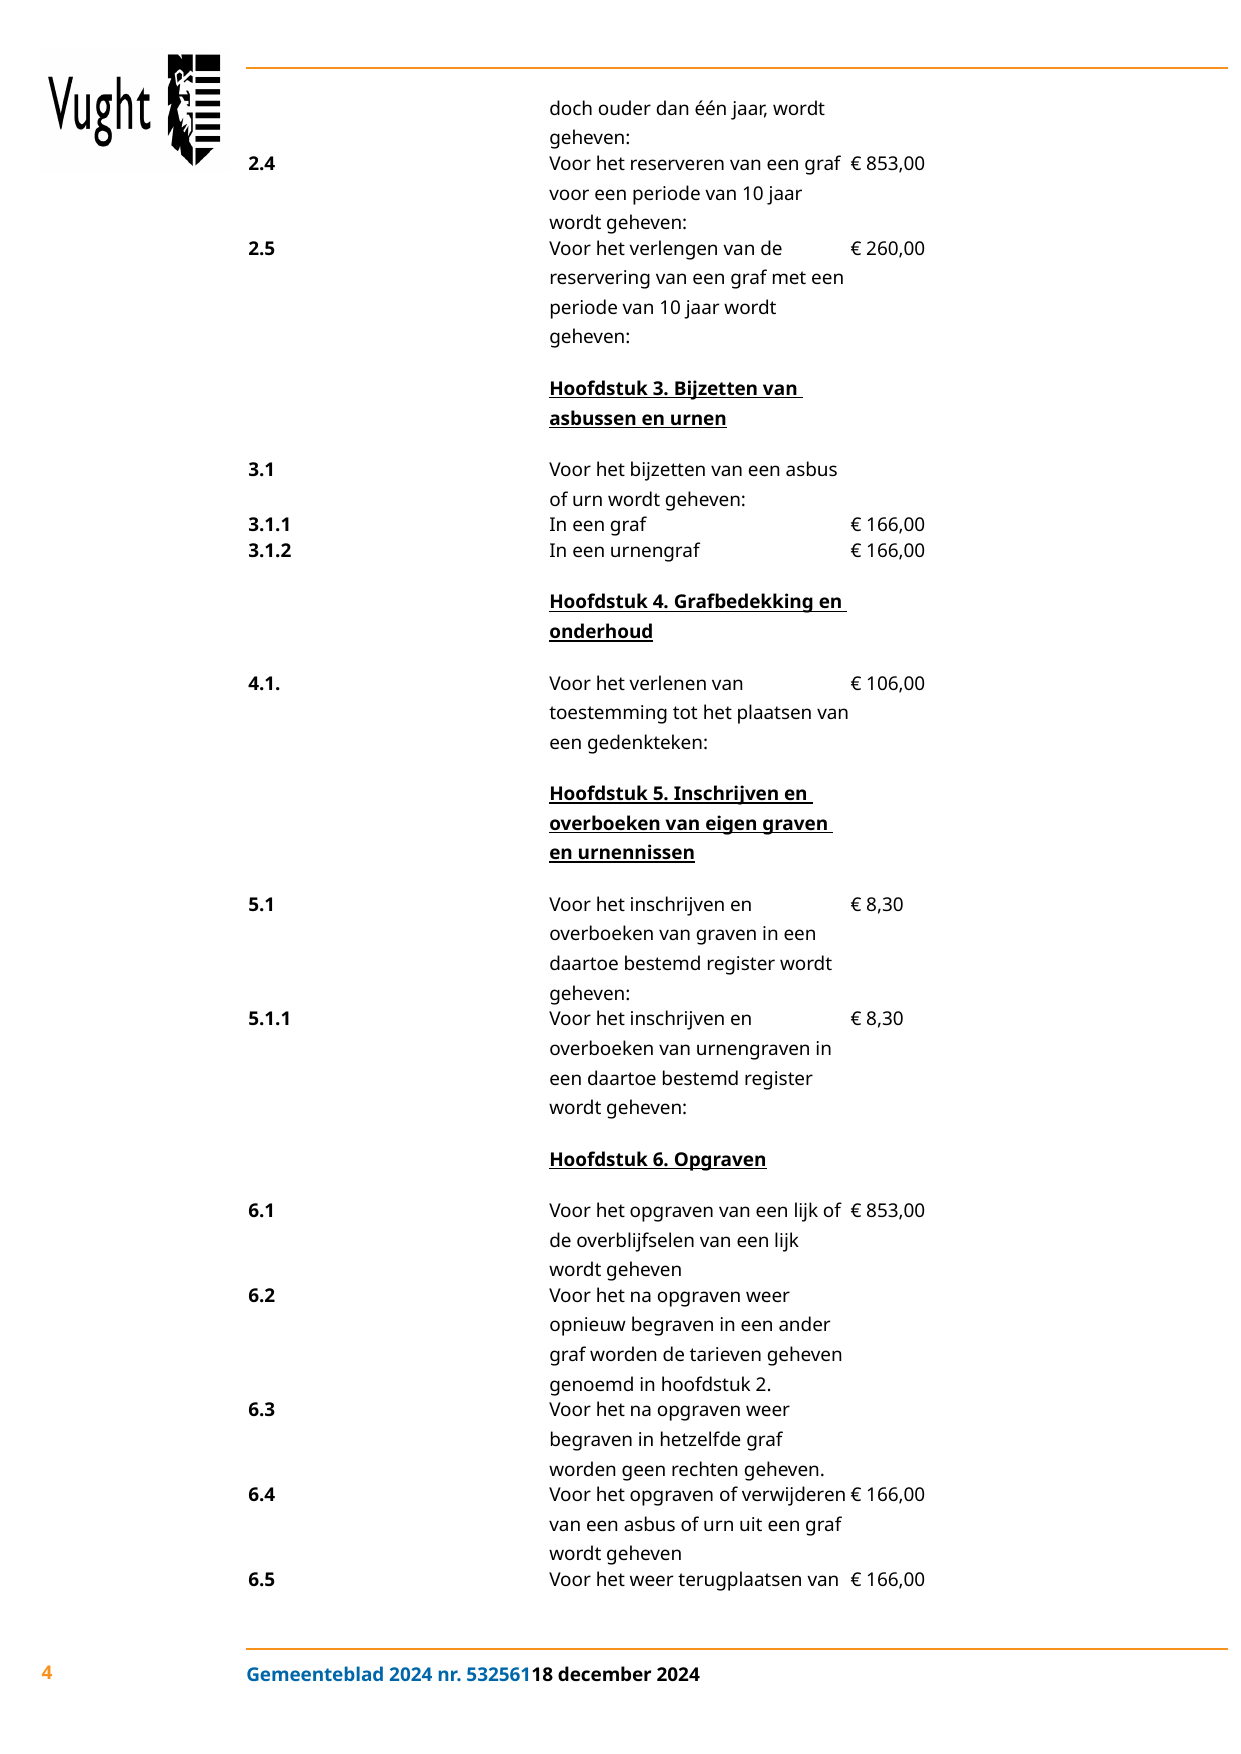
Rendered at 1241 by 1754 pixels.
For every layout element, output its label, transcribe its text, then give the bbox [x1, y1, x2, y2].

table_cell [248, 755, 549, 780]
table_cell € 853,00 [850, 1197, 1152, 1282]
table_cell [248, 644, 549, 670]
table_cell [850, 644, 1152, 670]
table_cell 3.1 [248, 456, 549, 512]
table_cell doch ouder dan één jaar, wordt geheven: [549, 95, 850, 150]
table_cell Voor het inschrijven en overboeken van graven in een daartoe bestemd register wordt geheven: [549, 891, 850, 1006]
table_cell [549, 865, 850, 891]
table_cell [850, 350, 1152, 375]
table_cell Voor het reserveren van een graf voor een periode van 10 jaar wordt geheven: [549, 150, 850, 235]
table_cell € 166,00 [850, 1481, 1152, 1566]
table_cell [248, 350, 549, 375]
table_cell [850, 865, 1152, 891]
table_cell € 166,00 [850, 537, 1152, 563]
table_cell 3.1.2 [248, 537, 549, 563]
table_cell € 853,00 [850, 150, 1152, 235]
table_cell Voor het verlengen van de reservering van een graf met een periode van 10 jaar wordt geheven: [549, 235, 850, 349]
table_cell € 260,00 [850, 235, 1152, 349]
table_cell Voor het verlenen van toestemming tot het plaatsen van een gedenkteken: [549, 670, 850, 755]
table_cell [850, 1282, 1152, 1397]
table_cell [549, 350, 850, 375]
table_cell [850, 1120, 1152, 1146]
table_cell [549, 563, 850, 589]
table_cell Voor het na opgraven weer begraven in hetzelfde graf worden geen rechten geheven. [549, 1397, 850, 1481]
table_cell 6.2 [248, 1282, 549, 1397]
table_cell Hoofdstuk 3. Bijzetten van asbussen en urnen [549, 375, 850, 431]
table_cell [248, 563, 549, 589]
table_cell [549, 755, 850, 780]
table_cell [850, 431, 1152, 456]
table_cell [248, 1120, 549, 1146]
table_cell € 8,30 [850, 1006, 1152, 1120]
table_cell [248, 431, 549, 456]
table_cell [248, 780, 549, 865]
table_cell [850, 755, 1152, 780]
table_cell Voor het bijzetten van een asbus of urn wordt geheven: [549, 456, 850, 512]
table_cell Voor het opgraven of verwijderen van een asbus of urn uit een graf wordt geheven [549, 1481, 850, 1566]
table_cell [850, 589, 1152, 644]
table_cell [549, 1120, 850, 1146]
table_cell [248, 1171, 549, 1197]
picture [41, 47, 231, 172]
table_cell [248, 589, 549, 644]
table_cell 5.1.1 [248, 1006, 549, 1120]
table_cell [248, 865, 549, 891]
table_cell [850, 780, 1152, 865]
table_cell Hoofdstuk 4. Grafbedekking en onderhoud [549, 589, 850, 644]
table_cell 4.1. [248, 670, 549, 755]
table_cell € 106,00 [850, 670, 1152, 755]
table_cell [549, 644, 850, 670]
table_cell [850, 1146, 1152, 1171]
table_cell [549, 431, 850, 456]
table_cell 3.1.1 [248, 512, 549, 537]
table_cell Hoofdstuk 5. Inschrijven en overboeken van eigen graven en urnennissen [549, 780, 850, 865]
table_cell [850, 563, 1152, 589]
table_cell Hoofdstuk 6. Opgraven [549, 1146, 850, 1171]
table_cell Voor het weer terugplaatsen van [549, 1566, 850, 1592]
table_cell [248, 95, 549, 150]
table_cell 5.1 [248, 891, 549, 1006]
table_cell [850, 375, 1152, 431]
table_cell [248, 1146, 549, 1171]
table_cell In een urnengraf [549, 537, 850, 563]
table_cell [248, 375, 549, 431]
table_cell [850, 95, 1152, 150]
table_cell [850, 1397, 1152, 1481]
table_cell Voor het na opgraven weer opnieuw begraven in een ander graf worden de tarieven geheven genoemd in hoofdstuk 2. [549, 1282, 850, 1397]
table_cell Voor het opgraven van een lijk of de overblijfselen van een lijk wordt geheven [549, 1197, 850, 1282]
table_cell In een graf [549, 512, 850, 537]
table_cell 2.4 [248, 150, 549, 235]
table_cell [850, 1171, 1152, 1197]
table_cell 2.5 [248, 235, 549, 349]
table_cell Voor het inschrijven en overboeken van urnengraven in een daartoe bestemd register wordt geheven: [549, 1006, 850, 1120]
table_cell € 8,30 [850, 891, 1152, 1006]
table_cell € 166,00 [850, 1566, 1152, 1592]
table_cell 6.3 [248, 1397, 549, 1481]
table_cell [850, 456, 1152, 512]
table_cell 6.4 [248, 1481, 549, 1566]
table_cell [549, 1171, 850, 1197]
table_cell 6.5 [248, 1566, 549, 1592]
table_cell € 166,00 [850, 512, 1152, 537]
table_cell 6.1 [248, 1197, 549, 1282]
